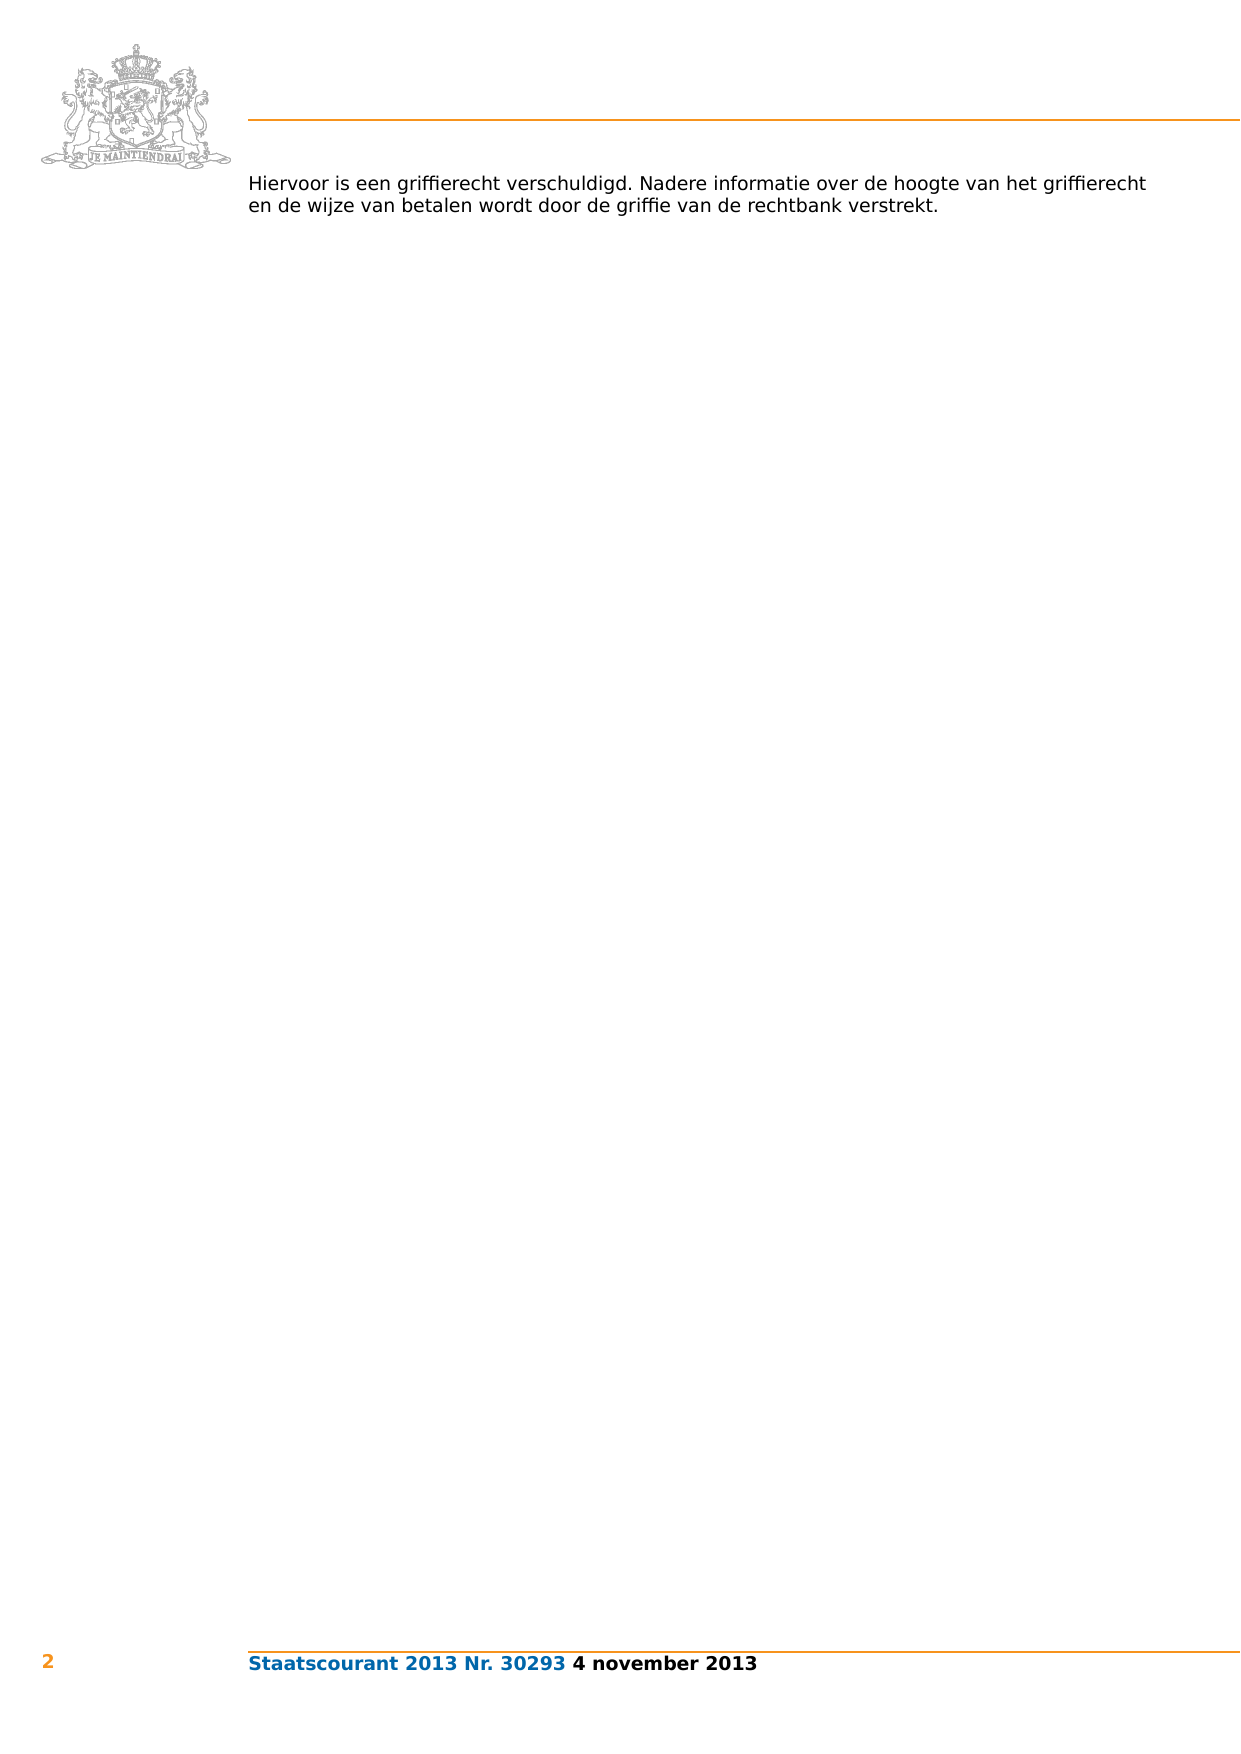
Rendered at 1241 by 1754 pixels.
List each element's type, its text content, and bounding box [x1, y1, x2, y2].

picture [41, 44, 231, 169]
text Hiervoor is een griffierecht verschuldigd. Nadere informatie over de hoogte van het griffierecht en de wijze van betalen wordt door de griffie van de rechtbank verstrekt. [248, 173, 1163, 217]
